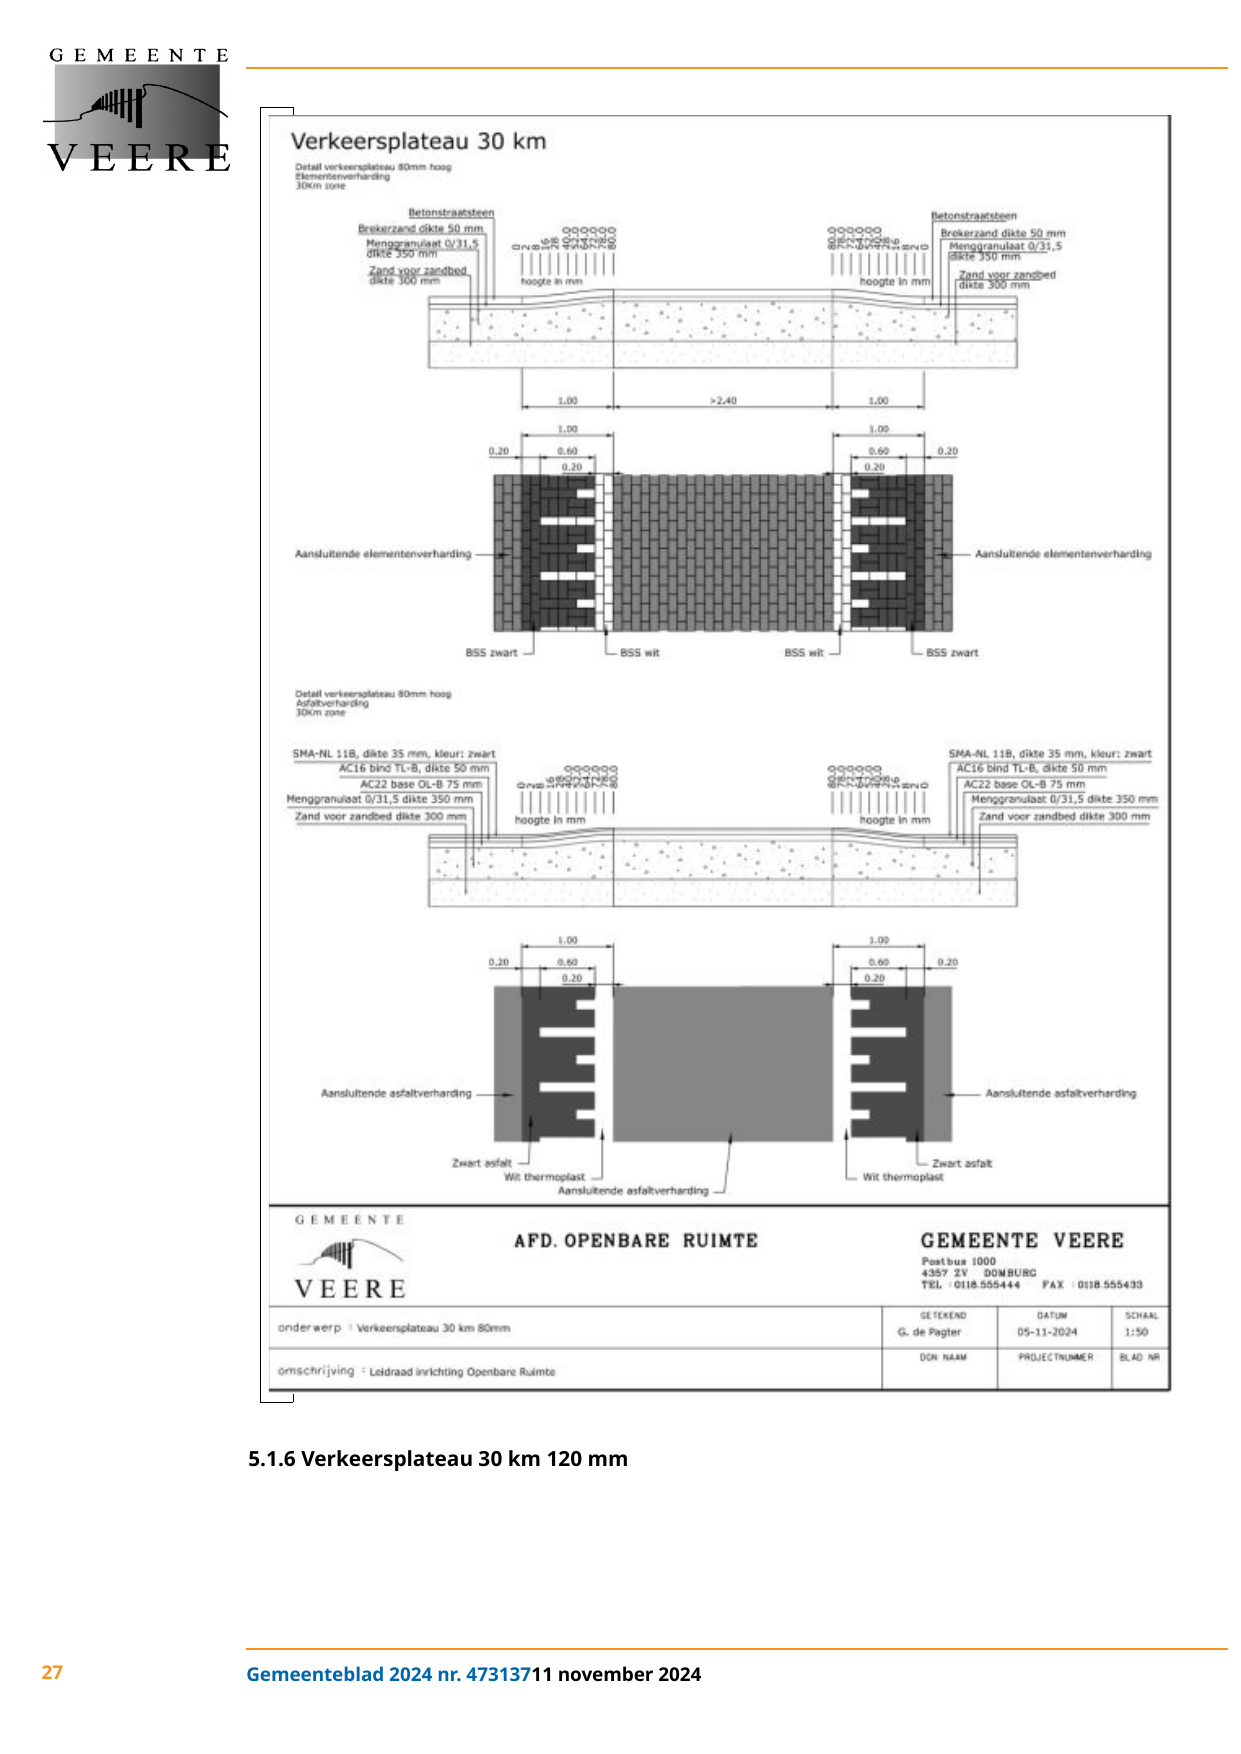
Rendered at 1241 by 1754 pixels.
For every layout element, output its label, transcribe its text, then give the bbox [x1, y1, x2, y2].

picture [268, 115, 1173, 1394]
picture [41, 47, 231, 172]
text 5.1.6 Verkeersplateau 30 km 120 mm [248, 1444, 1152, 1473]
